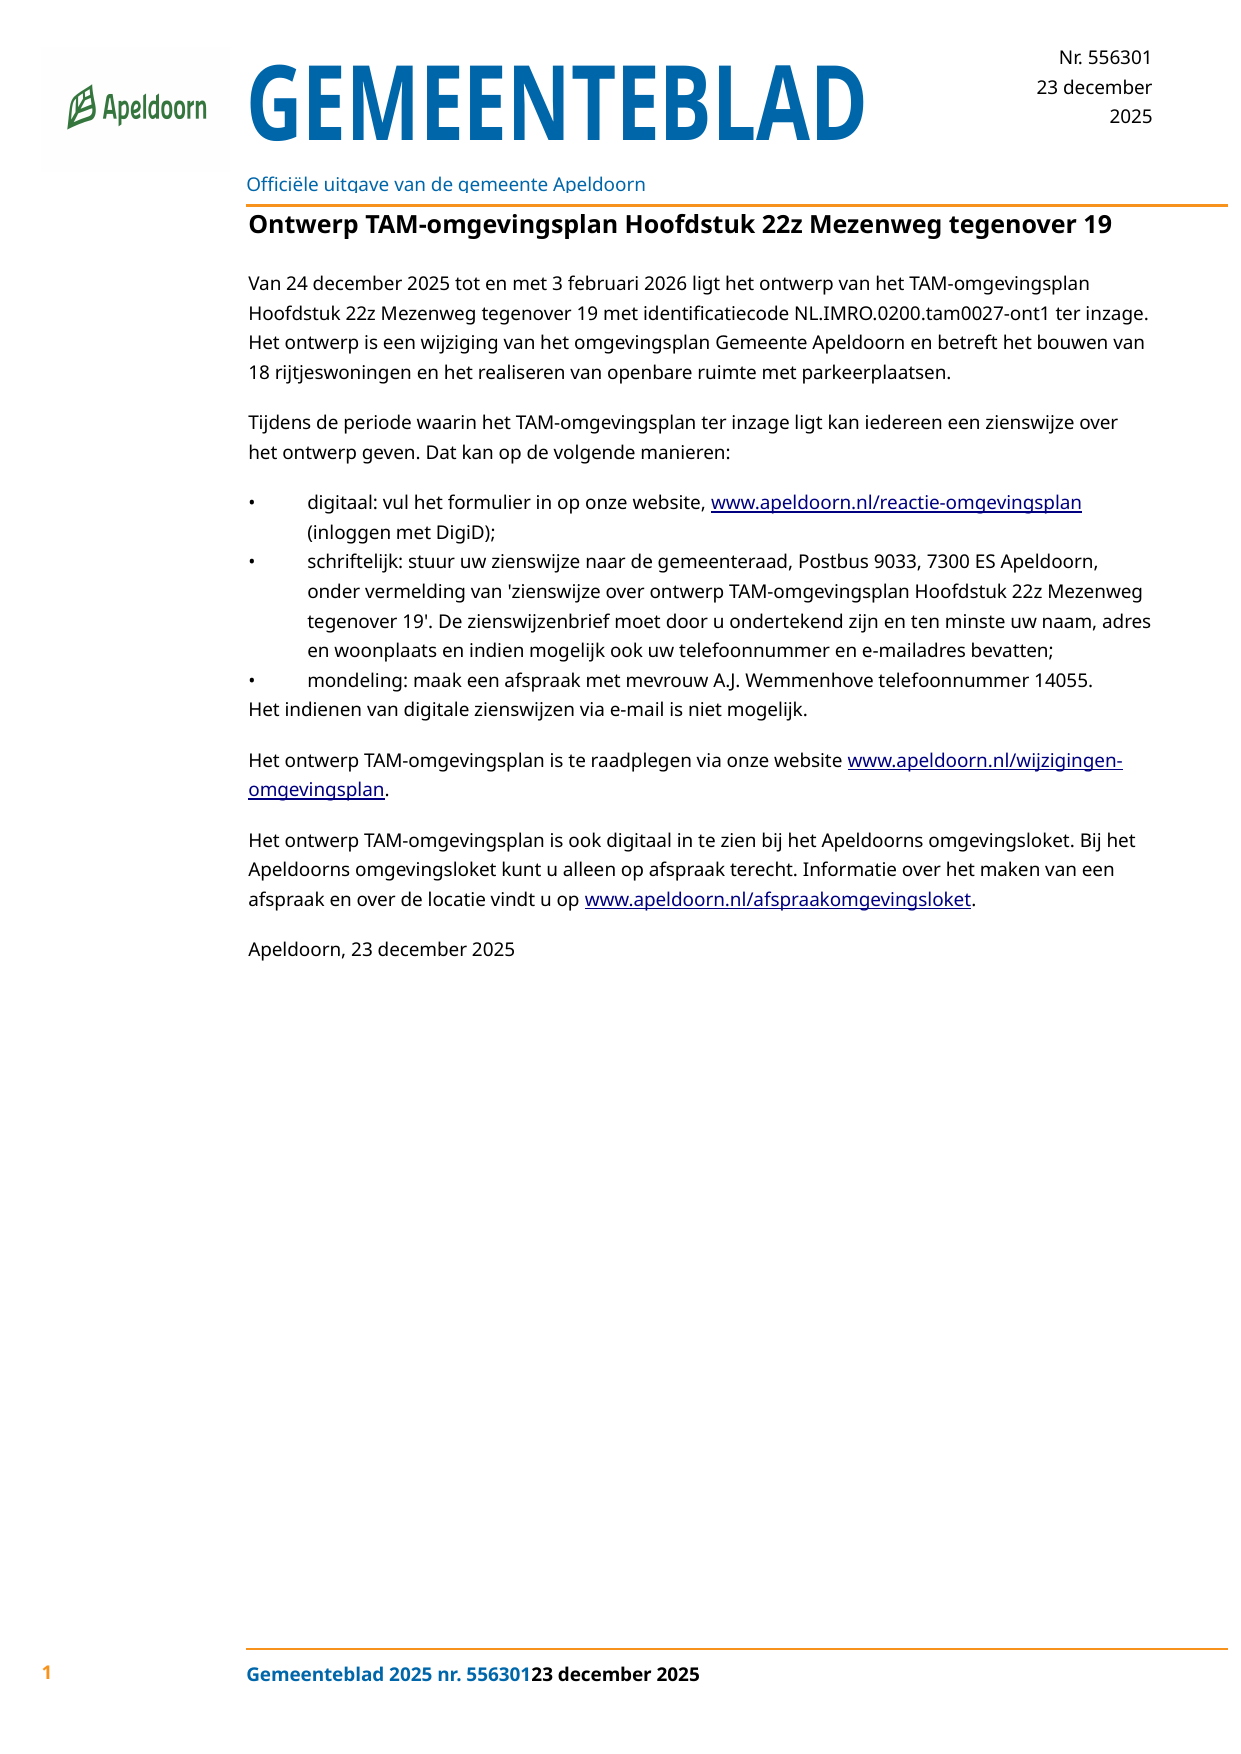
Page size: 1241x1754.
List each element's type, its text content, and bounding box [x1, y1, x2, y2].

picture [41, 47, 231, 172]
text Tijdens de periode waarin het TAM-omgevingsplan ter inzage ligt kan iedereen een zienswijze over het ontwerp geven. Dat kan op de volgende manieren: [248, 409, 1152, 465]
text Het indienen van digitale zienswijzen via e-mail is niet mogelijk. [248, 697, 1152, 722]
list mondeling: maak een afspraak met mevrouw A.J. Wemmenhove telefoonnummer 14055. [248, 667, 1152, 693]
text Het ontwerp TAM-omgevingsplan is te raadplegen via onze website www.apeldoorn.nl/wijzigingen-omgevingsplan. [248, 747, 1152, 802]
list schriftelijk: stuur uw zienswijze naar de gemeenteraad, Postbus 9033, 7300 ES Apeldoorn, onder vermelding van 'zienswijze over ontwerp TAM-omgevingsplan Hoofdstuk 22z Mezenweg tegenover 19'. De zienswijzenbrief moet door u ondertekend zijn en ten minste uw naam, adres en woonplaats en indien mogelijk ook uw telefoonnummer en e-mailadres bevatten; [248, 549, 1152, 663]
text Ontwerp TAM-omgevingsplan Hoofdstuk 22z Mezenweg tegenover 19 [248, 207, 1152, 241]
list digitaal: vul het formulier in op onze website, www.apeldoorn.nl/reactie-omgevingsplan (inloggen met DigiD); [248, 489, 1152, 545]
text Apeldoorn, 23 december 2025 [248, 937, 1152, 962]
text Het ontwerp TAM-omgevingsplan is ook digitaal in te zien bij het Apeldoorns omgevingsloket. Bij het Apeldoorns omgevingsloket kunt u alleen op afspraak terecht. Informatie over het maken van een afspraak en over de locatie vindt u op www.apeldoorn.nl/afspraakomgevingsloket. [248, 827, 1152, 912]
text Van 24 december 2025 tot en met 3 februari 2026 ligt het ontwerp van het TAM-omgevingsplan Hoofdstuk 22z Mezenweg tegenover 19 met identificatiecode NL.IMRO.0200.tam0027-ont1 ter inzage. Het ontwerp is een wijziging van het omgevingsplan Gemeente Apeldoorn en betreft het bouwen van 18 rijtjeswoningen en het realiseren van openbare ruimte met parkeerplaatsen. [248, 270, 1152, 385]
